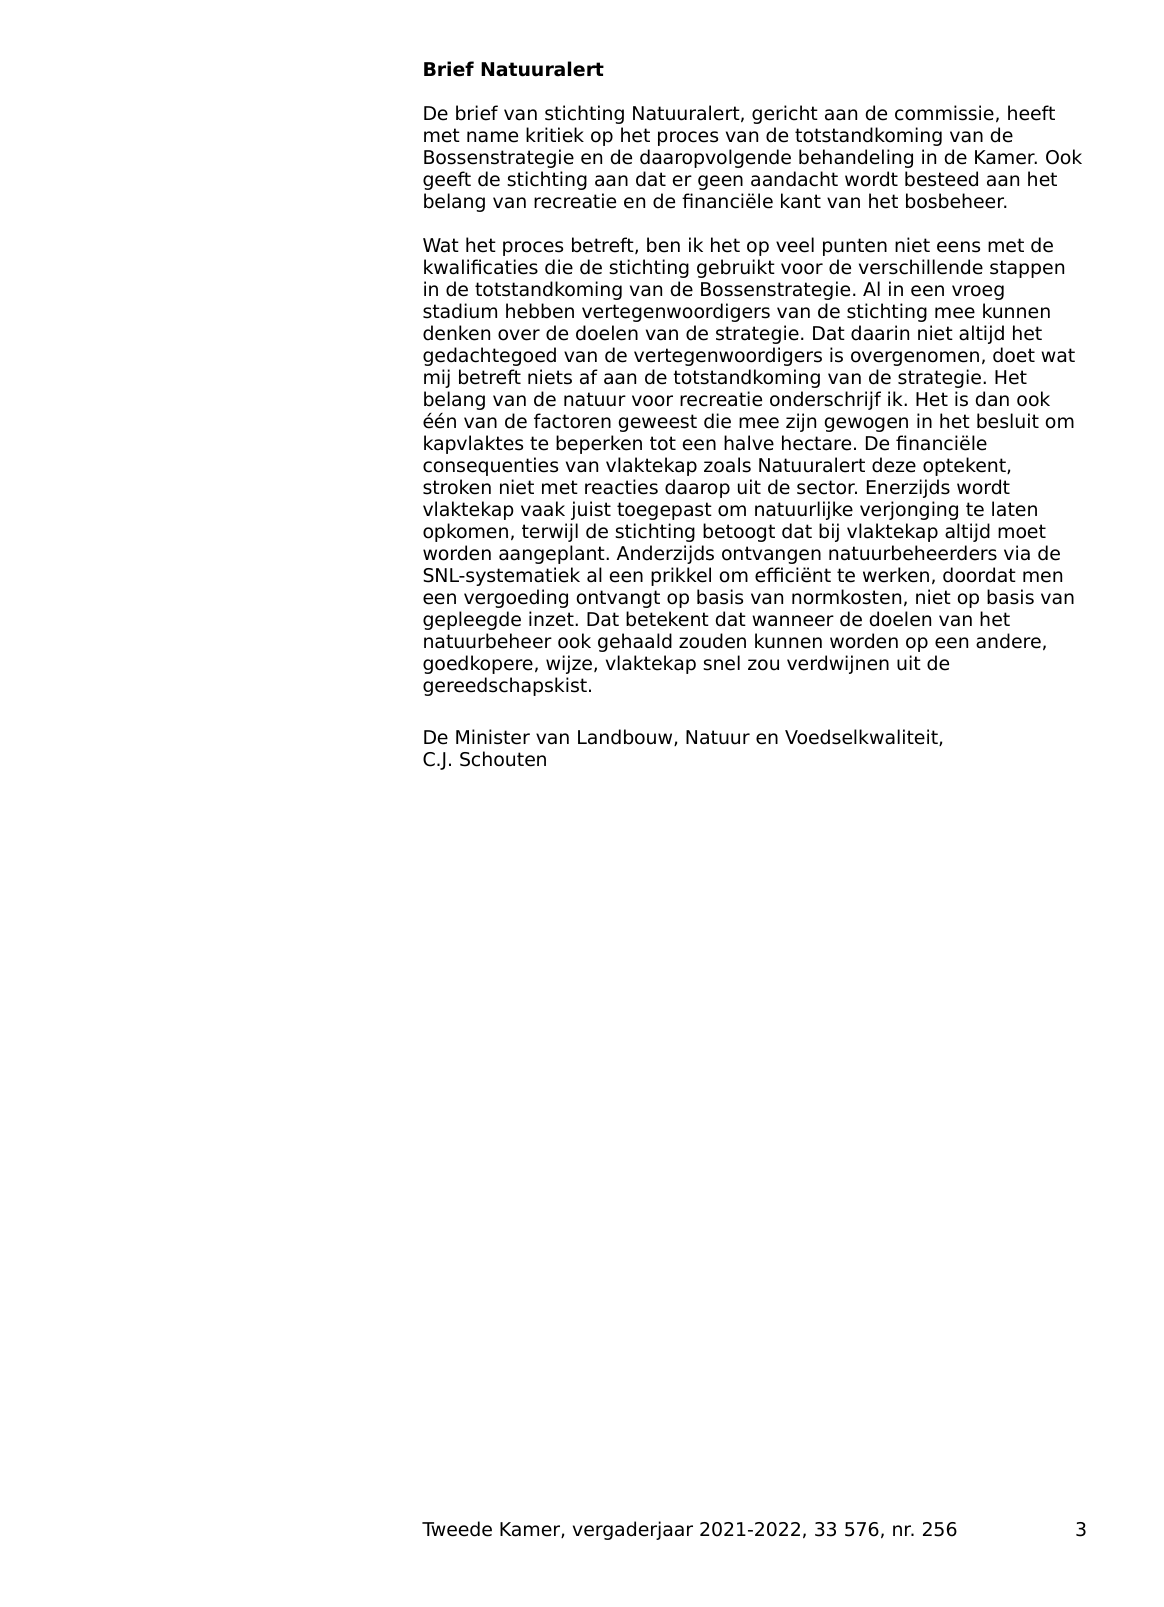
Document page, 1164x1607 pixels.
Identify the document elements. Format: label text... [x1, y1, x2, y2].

text De Minister van Landbouw, Natuur en Voedselkwaliteit, C.J. Schouten [422, 727, 1087, 771]
text Wat het proces betreft, ben ik het op veel punten niet eens met de kwalificaties die de stichting gebruikt voor de verschillende stappen in de totstandkoming van de Bossenstrategie. Al in een vroeg stadium hebben vertegenwoordigers van de stichting mee kunnen denken over de doelen van de strategie. Dat daarin niet altijd het gedachtegoed van de vertegenwoordigers is overgenomen, doet wat mij betreft niets af aan de totstandkoming van de strategie. Het belang van de natuur voor recreatie onderschrijf ik. Het is dan ook één van de factoren geweest die mee zijn gewogen in het besluit om kapvlaktes te beperken tot een halve hectare. De financiële consequenties van vlaktekap zoals Natuuralert deze optekent, stroken niet met reacties daarop uit de sector. Enerzijds wordt vlaktekap vaak juist toegepast om natuurlijke verjonging te laten opkomen, terwijl de stichting betoogt dat bij vlaktekap altijd moet worden aangeplant. Anderzijds ontvangen natuurbeheerders via de SNL-systematiek al een prikkel om efficiënt te werken, doordat men een vergoeding ontvangt op basis van normkosten, niet op basis van gepleegde inzet. Dat betekent dat wanneer de doelen van het natuurbeheer ook gehaald zouden kunnen worden op een andere, goedkopere, wijze, vlaktekap snel zou verdwijnen uit de gereedschapskist. [422, 235, 1087, 697]
text De brief van stichting Natuuralert, gericht aan de commissie, heeft met name kritiek op het proces van de totstandkoming van de Bossenstrategie en de daaropvolgende behandeling in de Kamer. Ook geeft de stichting aan dat er geen aandacht wordt besteed aan het belang van recreatie en de financiële kant van het bosbeheer. [422, 103, 1087, 213]
subtitle Brief Natuuralert [422, 59, 1087, 81]
